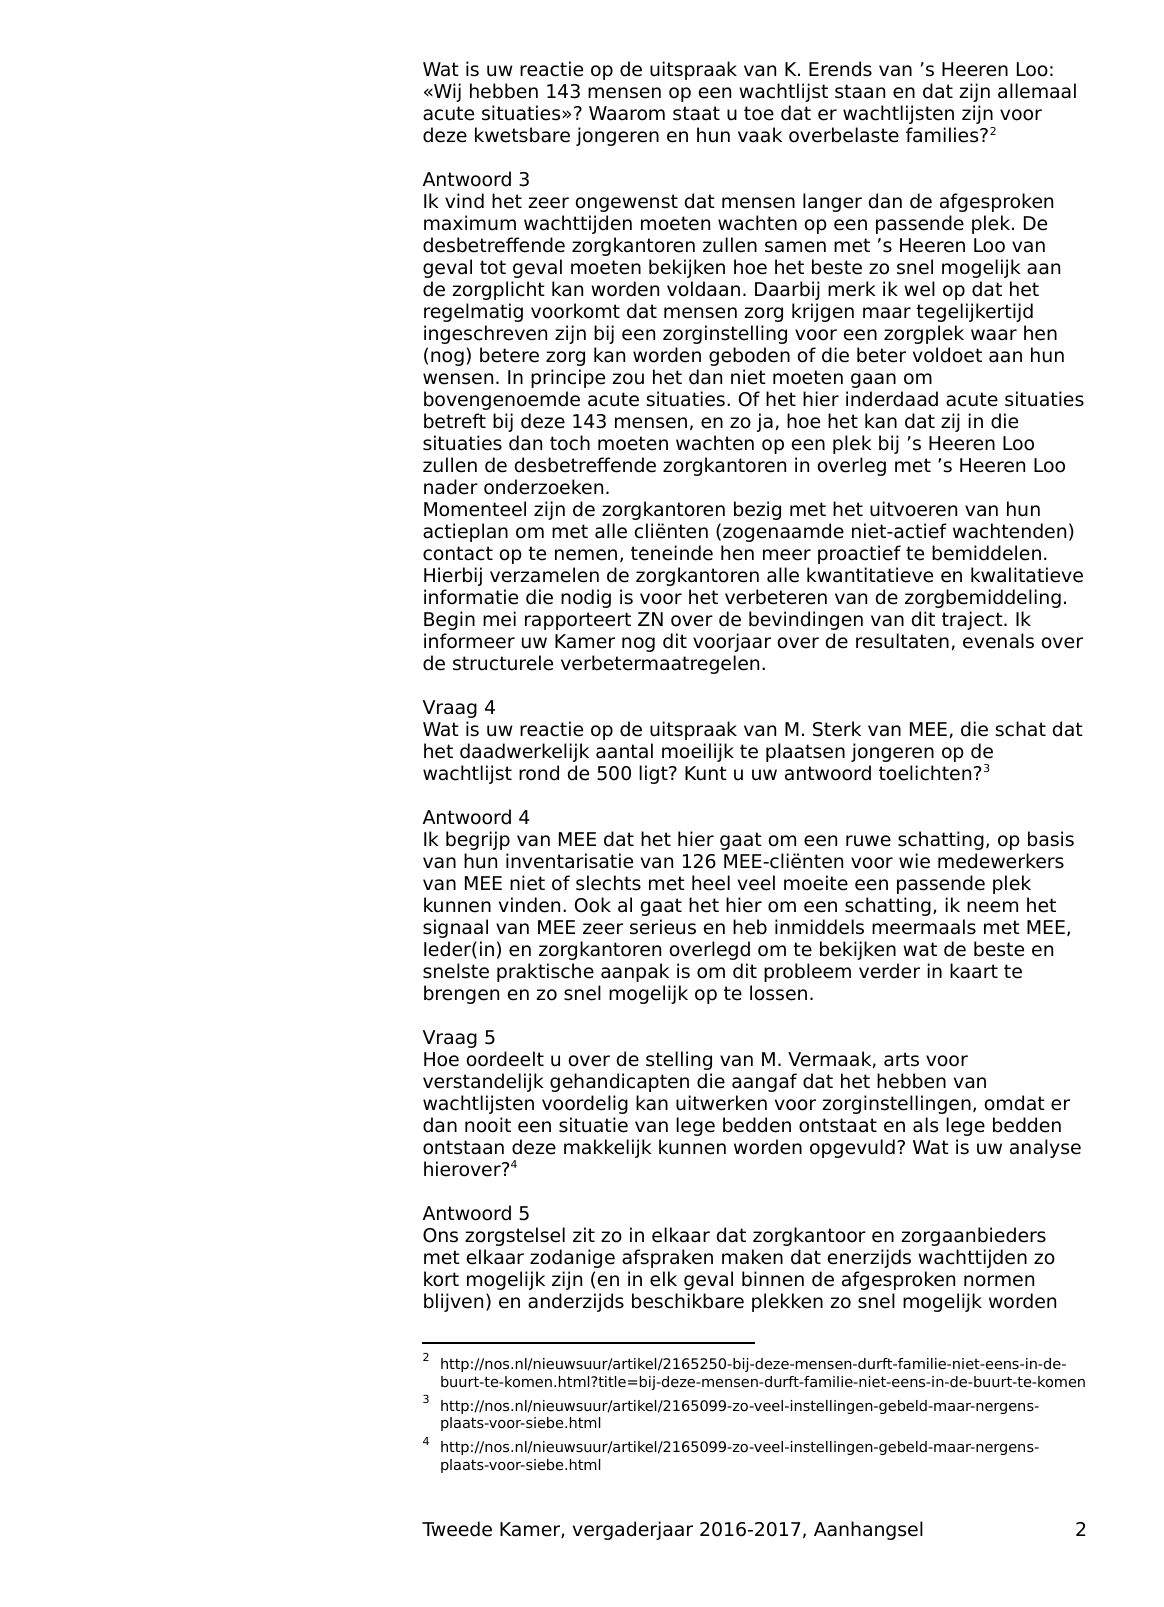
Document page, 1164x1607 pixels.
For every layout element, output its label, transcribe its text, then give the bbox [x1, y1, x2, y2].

text Ik begrijp van MEE dat het hier gaat om een ruwe schatting, op basis van hun inventarisatie van 126 MEE-cliënten voor wie medewerkers van MEE niet of slechts met heel veel moeite een passende plek kunnen vinden. Ook al gaat het hier om een schatting, ik neem het signaal van MEE zeer serieus en heb inmiddels meermaals met MEE, Ieder(in) en zorgkantoren overlegd om te bekijken wat de beste en snelste praktische aanpak is om dit probleem verder in kaart te brengen en zo snel mogelijk op te lossen. [422, 829, 1087, 1005]
text http://nos.nl/nieuwsuur/artikel/2165250-bij-deze-mensen-durft-familie-niet-eens-in-de-buurt-te-komen.html?title=bij-deze-mensen-durft-familie-niet-eens-in-de-buurt-te-komen [422, 1352, 1087, 1391]
text Vraag 5 [422, 1027, 1087, 1049]
text Antwoord 3 [422, 169, 1087, 191]
text Momenteel zijn de zorgkantoren bezig met het uitvoeren van hun actieplan om met alle cliënten (zogenaamde niet-actief wachtenden) contact op te nemen, teneinde hen meer proactief te bemiddelen. Hierbij verzamelen de zorgkantoren alle kwantitatieve en kwalitatieve informatie die nodig is voor het verbeteren van de zorgbemiddeling. Begin mei rapporteert ZN over de bevindingen van dit traject. Ik informeer uw Kamer nog dit voorjaar over de resultaten, evenals over de structurele verbetermaatregelen. [422, 499, 1087, 675]
text Wat is uw reactie op de uitspraak van K. Erends van ’s Heeren Loo: «Wij hebben 143 mensen op een wachtlijst staan en dat zijn allemaal acute situaties»? Waarom staat u toe dat er wachtlijsten zijn voor deze kwetsbare jongeren en hun vaak overbelaste families? [422, 59, 1087, 147]
text Antwoord 5 [422, 1203, 1087, 1225]
text Antwoord 4 [422, 807, 1087, 829]
text Wat is uw reactie op de uitspraak van M. Sterk van MEE, die schat dat het daadwerkelijk aantal moeilijk te plaatsen jongeren op de wachtlijst rond de 500 ligt? Kunt u uw antwoord toelichten? [422, 719, 1087, 785]
text Hoe oordeelt u over de stelling van M. Vermaak, arts voor verstandelijk gehandicapten die aangaf dat het hebben van wachtlijsten voordelig kan uitwerken voor zorginstellingen, omdat er dan nooit een situatie van lege bedden ontstaat en als lege bedden ontstaan deze makkelijk kunnen worden opgevuld? Wat is uw analyse hierover? [422, 1049, 1087, 1181]
text Ons zorgstelsel zit zo in elkaar dat zorgkantoor en zorgaanbieders met elkaar zodanige afspraken maken dat enerzijds wachttijden zo kort mogelijk zijn (en in elk geval binnen de afgesproken normen blijven) en anderzijds beschikbare plekken zo snel mogelijk worden [422, 1225, 1087, 1313]
text http://nos.nl/nieuwsuur/artikel/2165099-zo-veel-instellingen-gebeld-maar-nergens-plaats-voor-siebe.html [422, 1435, 1087, 1474]
text http://nos.nl/nieuwsuur/artikel/2165099-zo-veel-instellingen-gebeld-maar-nergens-plaats-voor-siebe.html [422, 1393, 1087, 1432]
text Ik vind het zeer ongewenst dat mensen langer dan de afgesproken maximum wachttijden moeten wachten op een passende plek. De desbetreffende zorgkantoren zullen samen met ’s Heeren Loo van geval tot geval moeten bekijken hoe het beste zo snel mogelijk aan de zorgplicht kan worden voldaan. Daarbij merk ik wel op dat het regelmatig voorkomt dat mensen zorg krijgen maar tegelijkertijd ingeschreven zijn bij een zorginstelling voor een zorgplek waar hen (nog) betere zorg kan worden geboden of die beter voldoet aan hun wensen. In principe zou het dan niet moeten gaan om bovengenoemde acute situaties. Of het hier inderdaad acute situaties betreft bij deze 143 mensen, en zo ja, hoe het kan dat zij in die situaties dan toch moeten wachten op een plek bij ’s Heeren Loo zullen de desbetreffende zorgkantoren in overleg met ’s Heeren Loo nader onderzoeken. [422, 191, 1087, 499]
text Vraag 4 [422, 697, 1087, 719]
